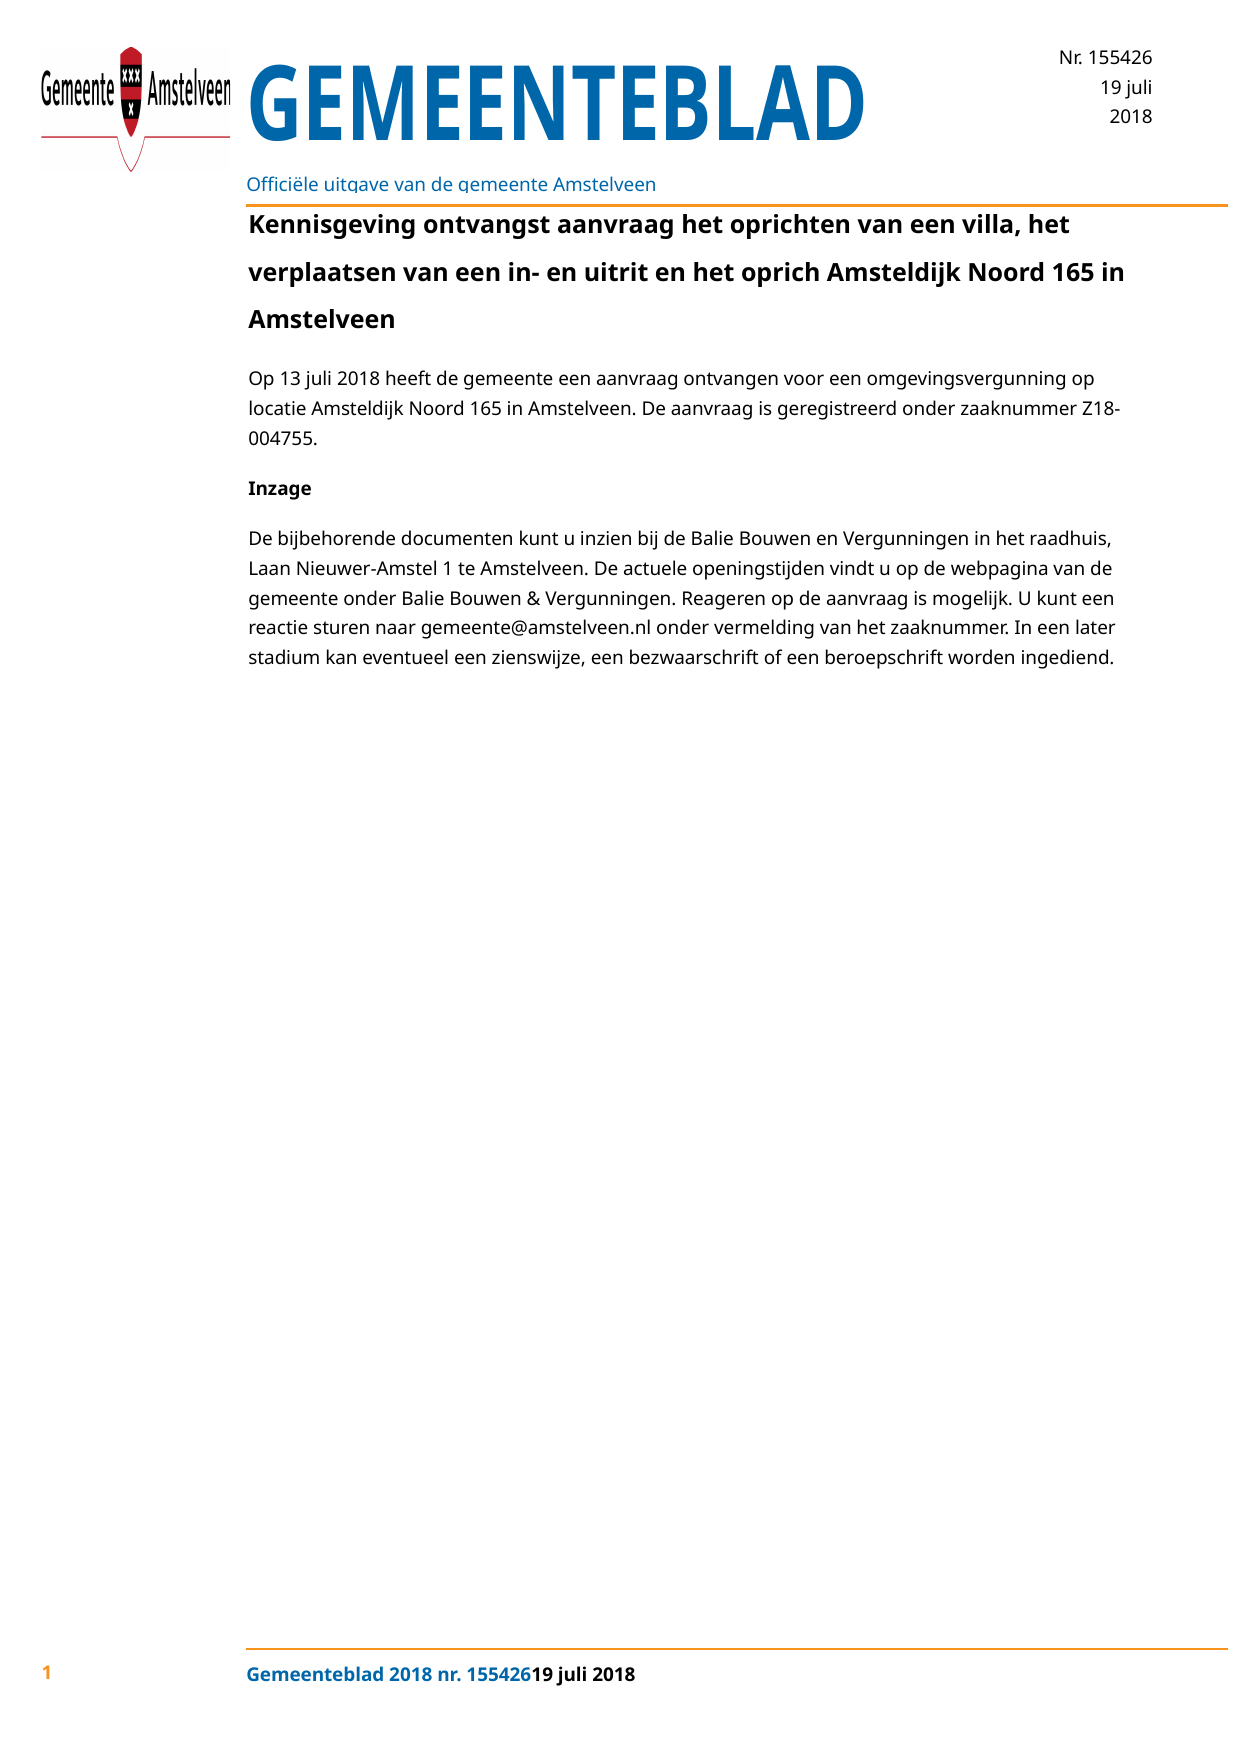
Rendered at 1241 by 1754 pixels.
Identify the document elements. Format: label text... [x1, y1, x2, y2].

text Kennisgeving ontvangst aanvraag het oprichten van een villa, het verplaatsen van een in- en uitrit en het oprich Amsteldijk Noord 165 in Amstelveen [248, 207, 1152, 336]
text De bijbehorende documenten kunt u inzien bij de Balie Bouwen en Vergunningen in het raadhuis, Laan Nieuwer-Amstel 1 te Amstelveen. De actuele openingstijden vindt u op de webpagina van de gemeente onder Balie Bouwen & Vergunningen. Reageren op de aanvraag is mogelijk. U kunt een reactie sturen naar gemeente@amstelveen.nl onder vermelding van het zaaknummer. In een later stadium kan eventueel een zienswijze, een bezwaarschrift of een beroepschrift worden ingediend. [248, 526, 1152, 669]
picture [41, 47, 231, 172]
text Op 13 juli 2018 heeft de gemeente een aanvraag ontvangen voor een omgevingsvergunning op locatie Amsteldijk Noord 165 in Amstelveen. De aanvraag is geregistreerd onder zaaknummer Z18-004755. [248, 366, 1152, 450]
text Inzage [248, 475, 1152, 501]
